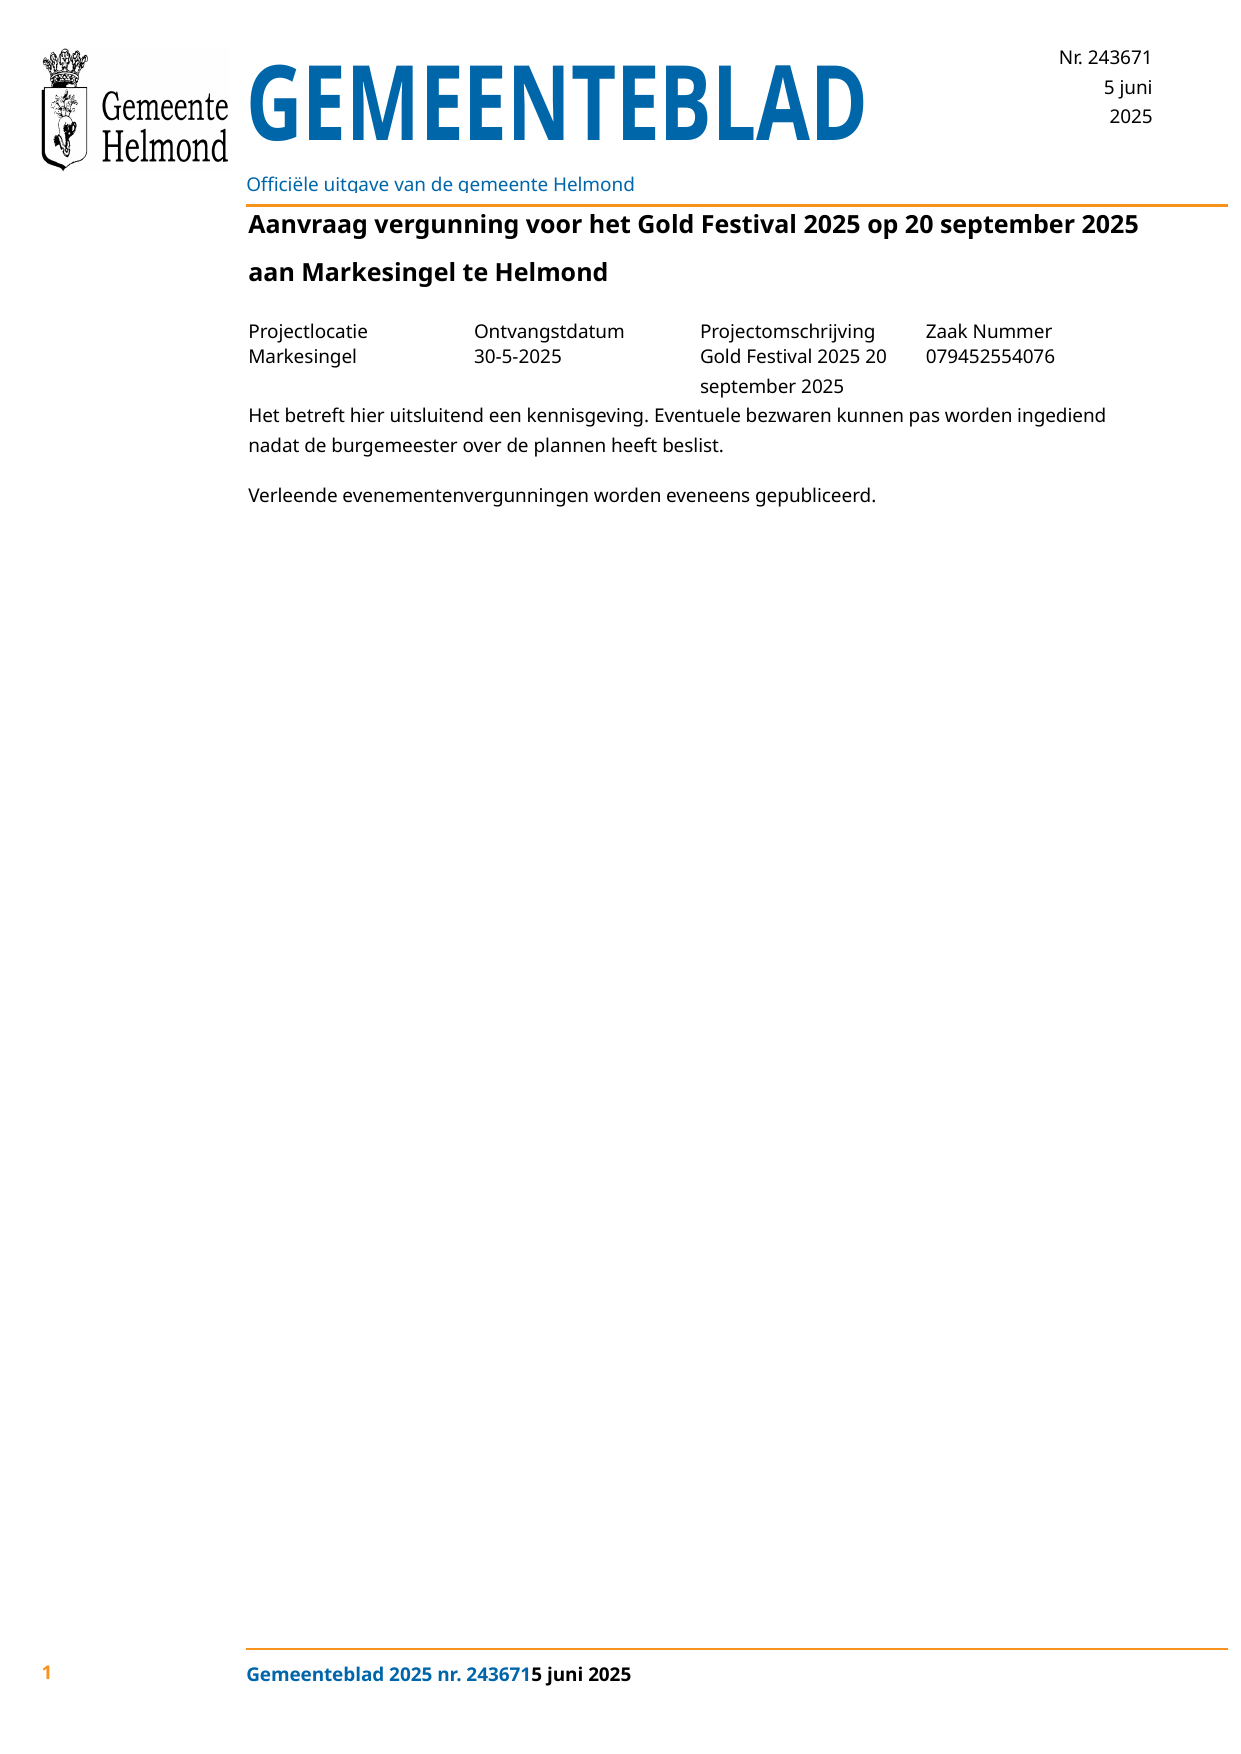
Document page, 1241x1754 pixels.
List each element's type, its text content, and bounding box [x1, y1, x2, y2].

table_header Zaak Nummer [926, 318, 1152, 344]
table_header Projectlocatie [248, 318, 474, 344]
table_cell Markesingel [248, 344, 474, 399]
table_header Ontvangstdatum [474, 318, 700, 344]
table_cell 30-5-2025 [474, 344, 700, 399]
text Het betreft hier uitsluitend een kennisgeving. Eventuele bezwaren kunnen pas worden ingediend nadat de burgemeester over de plannen heeft beslist. [248, 402, 1152, 458]
table_cell 079452554076 [926, 344, 1152, 399]
picture [41, 47, 231, 172]
table_header Projectomschrijving [700, 318, 926, 344]
table_cell Gold Festival 2025 20 september 2025 [700, 344, 926, 399]
text Aanvraag vergunning voor het Gold Festival 2025 op 20 september 2025 aan Markesingel te Helmond [248, 207, 1152, 288]
text Verleende evenementenvergunningen worden eveneens gepubliceerd. [248, 482, 1152, 508]
